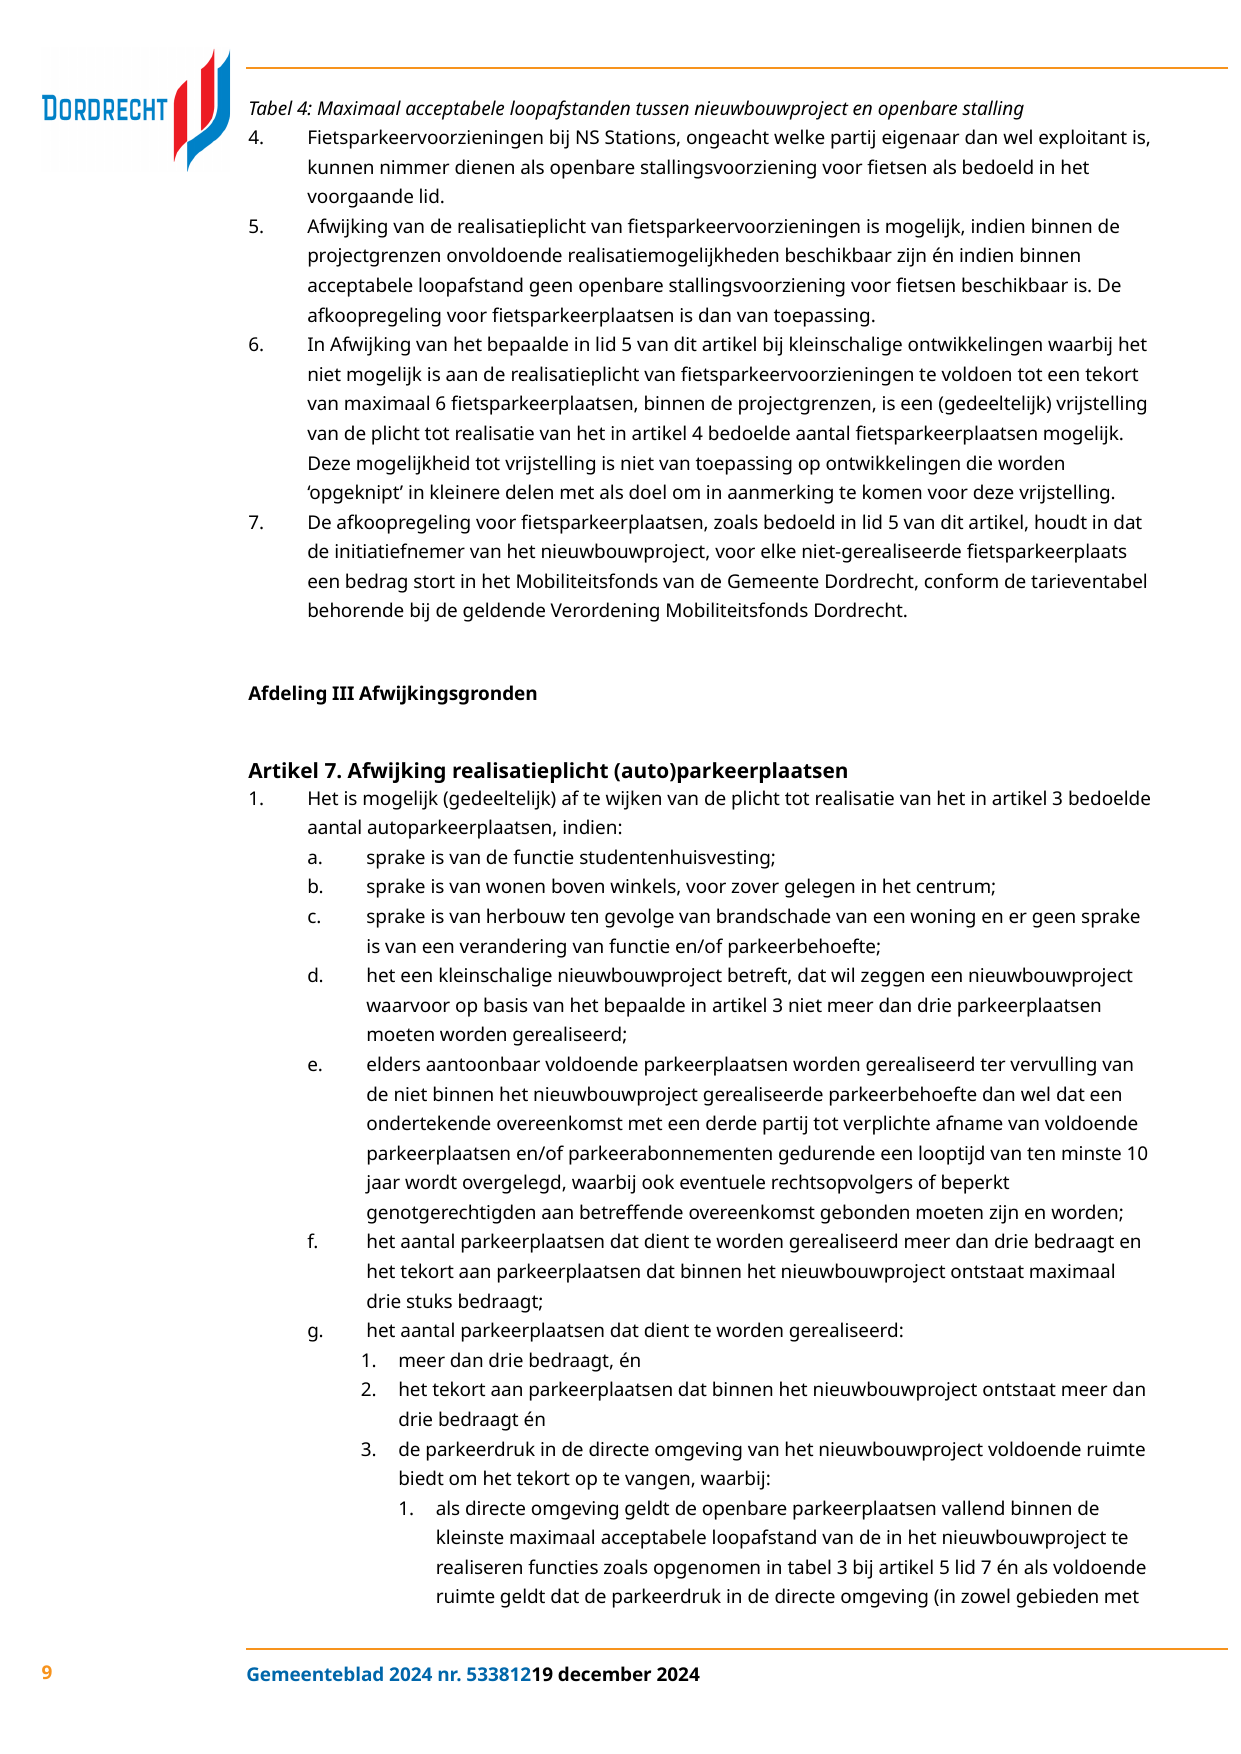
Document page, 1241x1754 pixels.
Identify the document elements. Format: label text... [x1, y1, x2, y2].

text Tabel 4: Maximaal acceptabele loopafstanden tussen nieuwbouwproject en openbare stalling [248, 95, 1152, 121]
list het tekort aan parkeerplaatsen dat binnen het nieuwbouwproject ontstaat meer dan drie bedraagt én [361, 1377, 1152, 1432]
list sprake is van herbouw ten gevolge van brandschade van een woning en er geen sprake is van een verandering van functie en/of parkeerbehoefte; [307, 903, 1152, 959]
list De afkoopregeling voor fietsparkeerplaatsen, zoals bedoeld in lid 5 van dit artikel, houdt in dat de initiatiefnemer van het nieuwbouwproject, voor elke niet-gerealiseerde fietsparkeerplaats een bedrag stort in het Mobiliteitsfonds van de Gemeente Dordrecht, conform de tarieventabel behorende bij de geldende Verordening Mobiliteitsfonds Dordrecht. [248, 509, 1152, 623]
list het aantal parkeerplaatsen dat dient te worden gerealiseerd meer dan drie bedraagt en het tekort aan parkeerplaatsen dat binnen het nieuwbouwproject ontstaat maximaal drie stuks bedraagt; [307, 1229, 1152, 1314]
list het een kleinschalige nieuwbouwproject betreft, dat wil zeggen een nieuwbouwproject waarvoor op basis van het bepaalde in artikel 3 niet meer dan drie parkeerplaatsen moeten worden gerealiseerd; [307, 962, 1152, 1047]
list het aantal parkeerplaatsen dat dient te worden gerealiseerd: [307, 1317, 1152, 1343]
text Artikel 7. Afwijking realisatieplicht (auto)parkeerplaatsen [248, 757, 1152, 785]
picture [41, 47, 231, 172]
text Afdeling III Afwijkingsgronden [248, 678, 1152, 706]
list Het is mogelijk (gedeeltelijk) af te wijken van de plicht tot realisatie van het in artikel 3 bedoelde aantal autoparkeerplaatsen, indien: [248, 785, 1152, 840]
list sprake is van wonen boven winkels, voor zover gelegen in het centrum; [307, 874, 1152, 899]
list Afwijking van de realisatieplicht van fietsparkeervoorzieningen is mogelijk, indien binnen de projectgrenzen onvoldoende realisatiemogelijkheden beschikbaar zijn én indien binnen acceptabele loopafstand geen openbare stallingsvoorziening voor fietsen beschikbaar is. De afkoopregeling voor fietsparkeerplaatsen is dan van toepassing. [248, 213, 1152, 328]
list Fietsparkeervoorzieningen bij NS Stations, ongeacht welke partij eigenaar dan wel exploitant is, kunnen nimmer dienen als openbare stallingsvoorziening voor fietsen als bedoeld in het voorgaande lid. [248, 124, 1152, 209]
list elders aantoonbaar voldoende parkeerplaatsen worden gerealiseerd ter vervulling van de niet binnen het nieuwbouwproject gerealiseerde parkeerbehoefte dan wel dat een ondertekende overeenkomst met een derde partij tot verplichte afname van voldoende parkeerplaatsen en/of parkeerabonnementen gedurende een looptijd van ten minste 10 jaar wordt overgelegd, waarbij ook eventuele rechtsopvolgers of beperkt genotgerechtigden aan betreffende overeenkomst gebonden moeten zijn en worden; [307, 1051, 1152, 1225]
list In Afwijking van het bepaalde in lid 5 van dit artikel bij kleinschalige ontwikkelingen waarbij het niet mogelijk is aan de realisatieplicht van fietsparkeervoorzieningen te voldoen tot een tekort van maximaal 6 fietsparkeerplaatsen, binnen de projectgrenzen, is een (gedeeltelijk) vrijstelling van de plicht tot realisatie van het in artikel 4 bedoelde aantal fietsparkeerplaatsen mogelijk. Deze mogelijkheid tot vrijstelling is niet van toepassing op ontwikkelingen die worden ‘opgeknipt’ in kleinere delen met als doel om in aanmerking te komen voor deze vrijstelling. [248, 331, 1152, 505]
list de parkeerdruk in de directe omgeving van het nieuwbouwproject voldoende ruimte biedt om het tekort op te vangen, waarbij: [361, 1436, 1152, 1491]
list meer dan drie bedraagt, én [361, 1347, 1152, 1373]
list als directe omgeving geldt de openbare parkeerplaatsen vallend binnen de kleinste maximaal acceptabele loopafstand van de in het nieuwbouwproject te realiseren functies zoals opgenomen in tabel 3 bij artikel 5 lid 7 én als voldoende ruimte geldt dat de parkeerdruk in de directe omgeving (in zowel gebieden met [398, 1495, 1152, 1609]
list sprake is van de functie studentenhuisvesting; [307, 844, 1152, 870]
